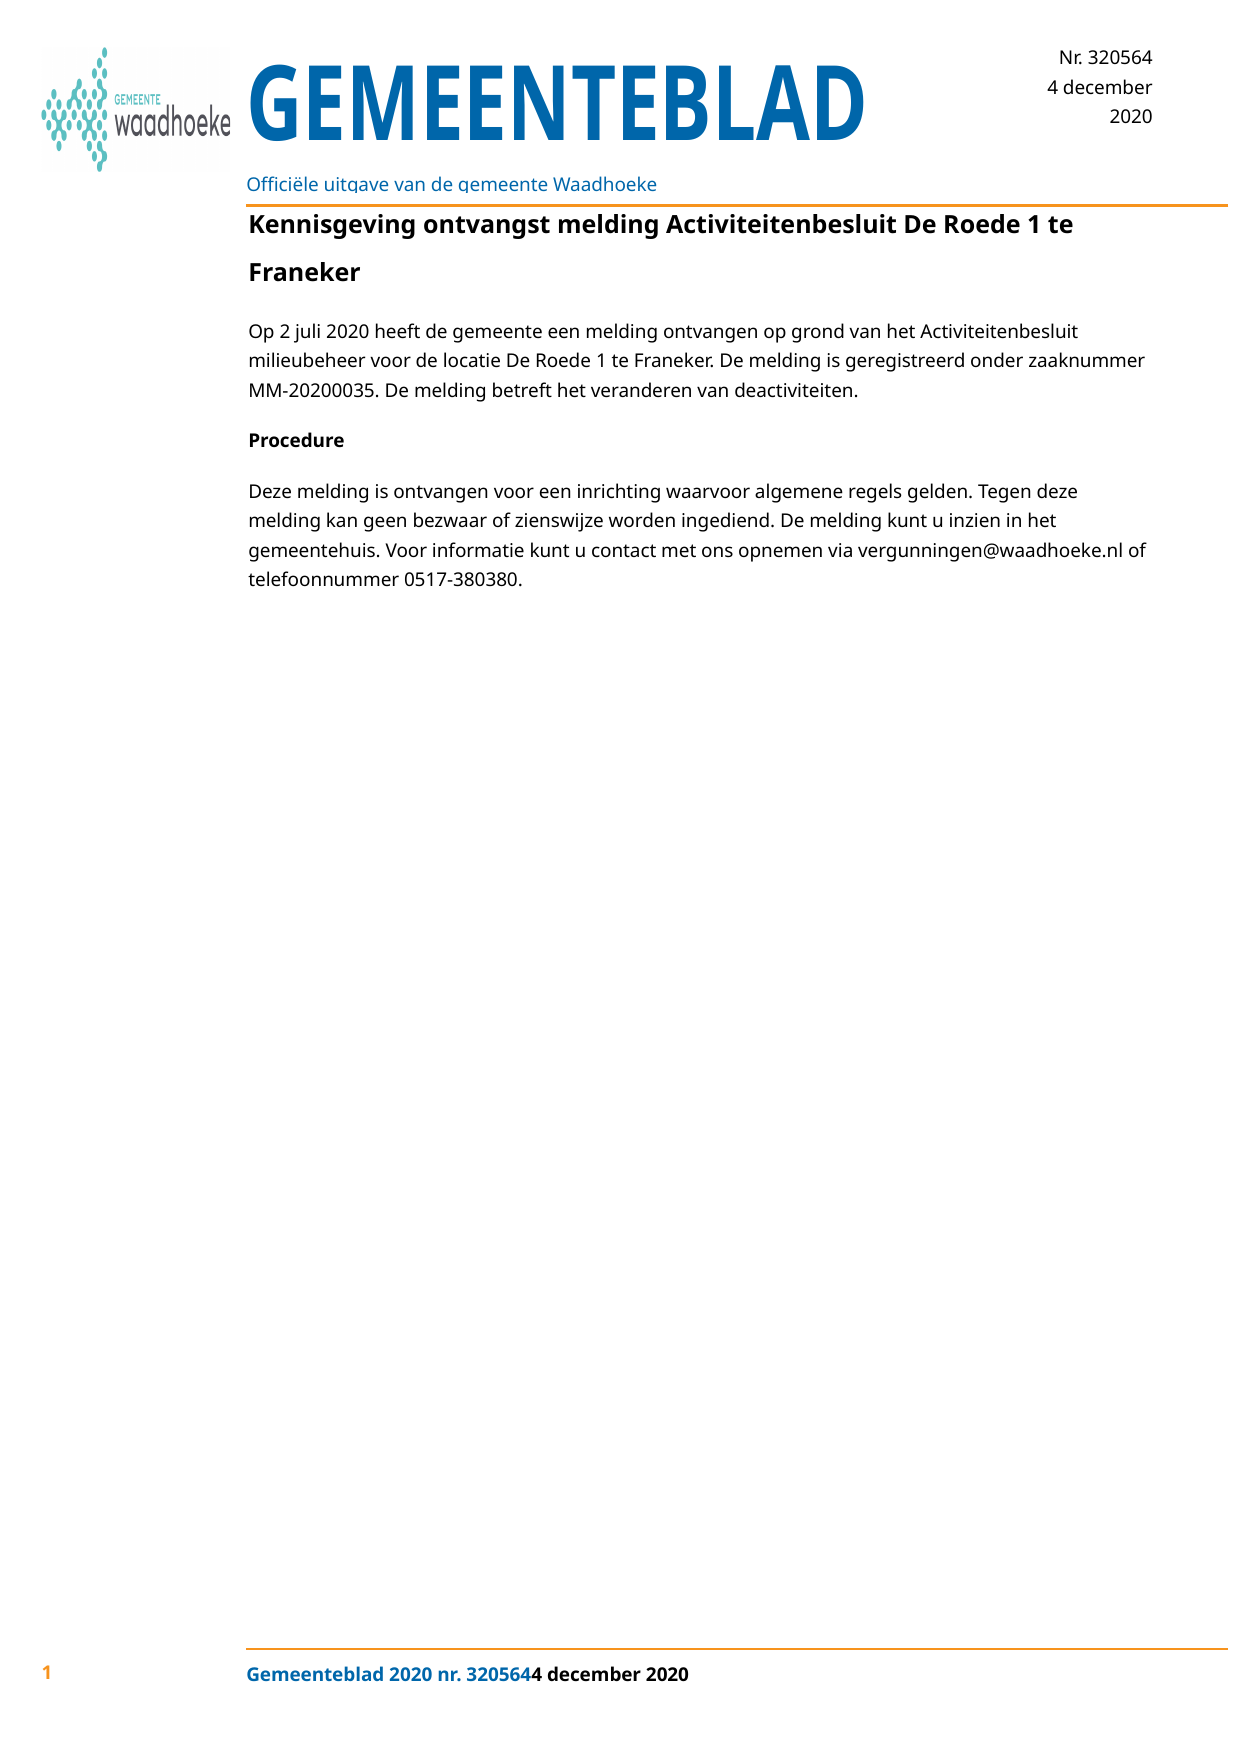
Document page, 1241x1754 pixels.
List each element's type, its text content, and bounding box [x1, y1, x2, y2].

text Kennisgeving ontvangst melding Activiteitenbesluit De Roede 1 te Franeker [248, 207, 1152, 288]
text Op 2 juli 2020 heeft de gemeente een melding ontvangen op grond van het Activiteitenbesluit milieubeheer voor de locatie De Roede 1 te Franeker. De melding is geregistreerd onder zaaknummer MM-20200035. De melding betreft het veranderen van deactiviteiten. [248, 318, 1152, 403]
text Deze melding is ontvangen voor een inrichting waarvoor algemene regels gelden. Tegen deze melding kan geen bezwaar of zienswijze worden ingediend. De melding kunt u inzien in het gemeentehuis. Voor informatie kunt u contact met ons opnemen via vergunningen@waadhoeke.nl of telefoonnummer 0517-380380. [248, 478, 1152, 592]
text Procedure [248, 427, 1152, 453]
picture [41, 47, 231, 172]
